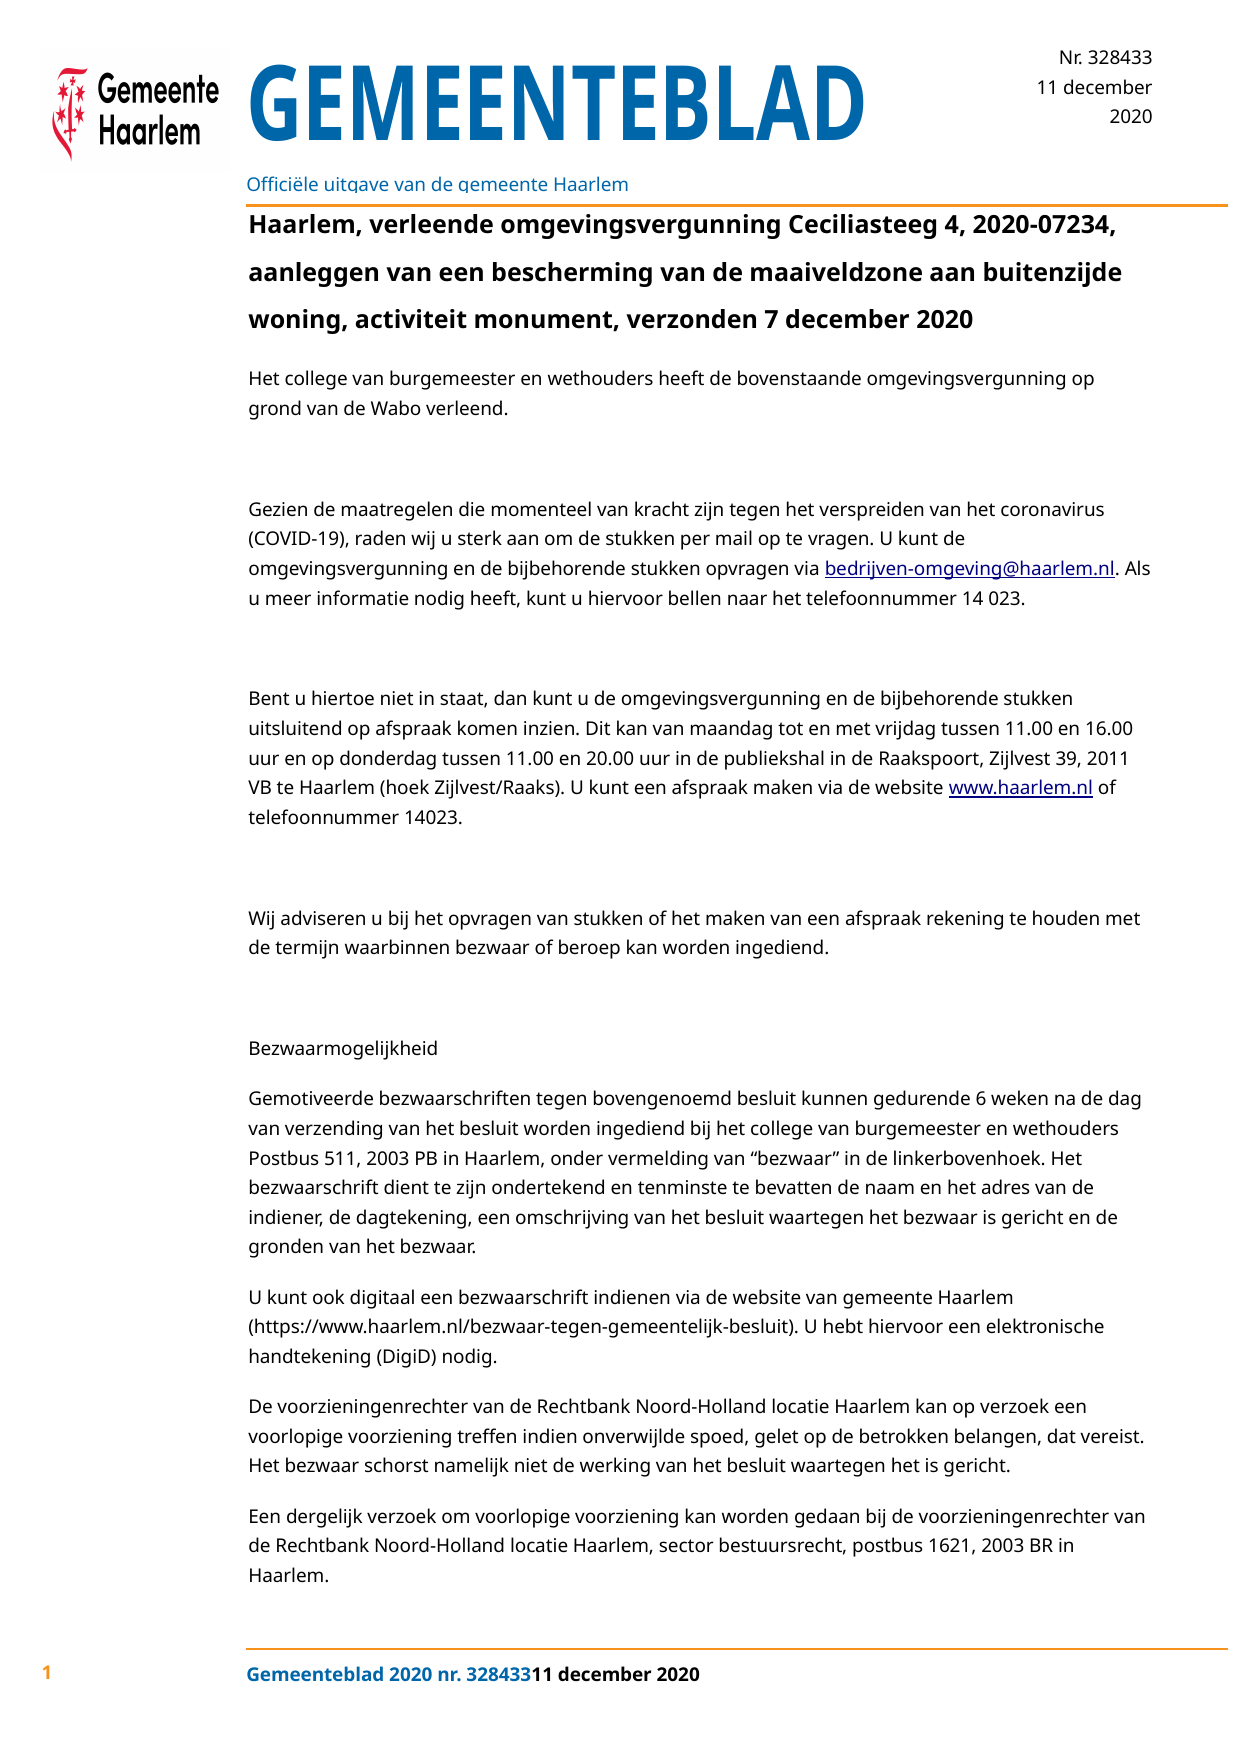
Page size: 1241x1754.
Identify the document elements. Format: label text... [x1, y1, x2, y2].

text Het college van burgemeester en wethouders heeft de bovenstaande omgevingsvergunning op grond van de Wabo verleend. [248, 366, 1152, 421]
text Een dergelijk verzoek om voorlopige voorziening kan worden gedaan bij de voorzieningenrechter van de Rechtbank Noord-Holland locatie Haarlem, sector bestuursrecht, postbus 1621, 2003 BR in Haarlem. [248, 1503, 1152, 1588]
text U kunt ook digitaal een bezwaarschrift indienen via de website van gemeente Haarlem (https://www.haarlem.nl/bezwaar-tegen-gemeentelijk-besluit). U hebt hiervoor een elektronische handtekening (DigiD) nodig. [248, 1284, 1152, 1369]
picture [41, 47, 231, 172]
text Haarlem, verleende omgevingsvergunning Ceciliasteeg 4, 2020-07234, aanleggen van een bescherming van de maaiveldzone aan buitenzijde woning, activiteit monument, verzonden 7 december 2020 [248, 207, 1152, 336]
text Bent u hiertoe niet in staat, dan kunt u de omgevingsvergunning en de bijbehorende stukken uitsluitend op afspraak komen inzien. Dit kan van maandag tot en met vrijdag tussen 11.00 en 16.00 uur en op donderdag tussen 11.00 en 20.00 uur in de publiekshal in de Raakspoort, Zijlvest 39, 2011 VB te Haarlem (hoek Zijlvest/Raaks). U kunt een afspraak maken via de website www.haarlem.nl of telefoonnummer 14023. [248, 686, 1152, 829]
text Wij adviseren u bij het opvragen van stukken of het maken van een afspraak rekening te houden met de termijn waarbinnen bezwaar of beroep kan worden ingediend. [248, 905, 1152, 960]
text Bezwaarmogelijkheid [248, 1035, 1152, 1061]
text Gemotiveerde bezwaarschriften tegen bovengenoemd besluit kunnen gedurende 6 weken na de dag van verzending van het besluit worden ingediend bij het college van burgemeester en wethouders Postbus 511, 2003 PB in Haarlem, onder vermelding van “bezwaar” in de linkerbovenhoek. Het bezwaarschrift dient te zijn ondertekend en tenminste te bevatten de naam en het adres van de indiener, de dagtekening, een omschrijving van het besluit waartegen het bezwaar is gericht en de gronden van het bezwaar. [248, 1086, 1152, 1259]
text De voorzieningenrechter van de Rechtbank Noord-Holland locatie Haarlem kan op verzoek een voorlopige voorziening treffen indien onverwijlde spoed, gelet op de betrokken belangen, dat vereist. Het bezwaar schorst namelijk niet de werking van het besluit waartegen het is gericht. [248, 1393, 1152, 1478]
text Gezien de maatregelen die momenteel van kracht zijn tegen het verspreiden van het coronavirus (COVID-19), raden wij u sterk aan om de stukken per mail op te vragen. U kunt de omgevingsvergunning en de bijbehorende stukken opvragen via bedrijven-omgeving@haarlem.nl. Als u meer informatie nodig heeft, kunt u hiervoor bellen naar het telefoonnummer 14 023. [248, 496, 1152, 610]
